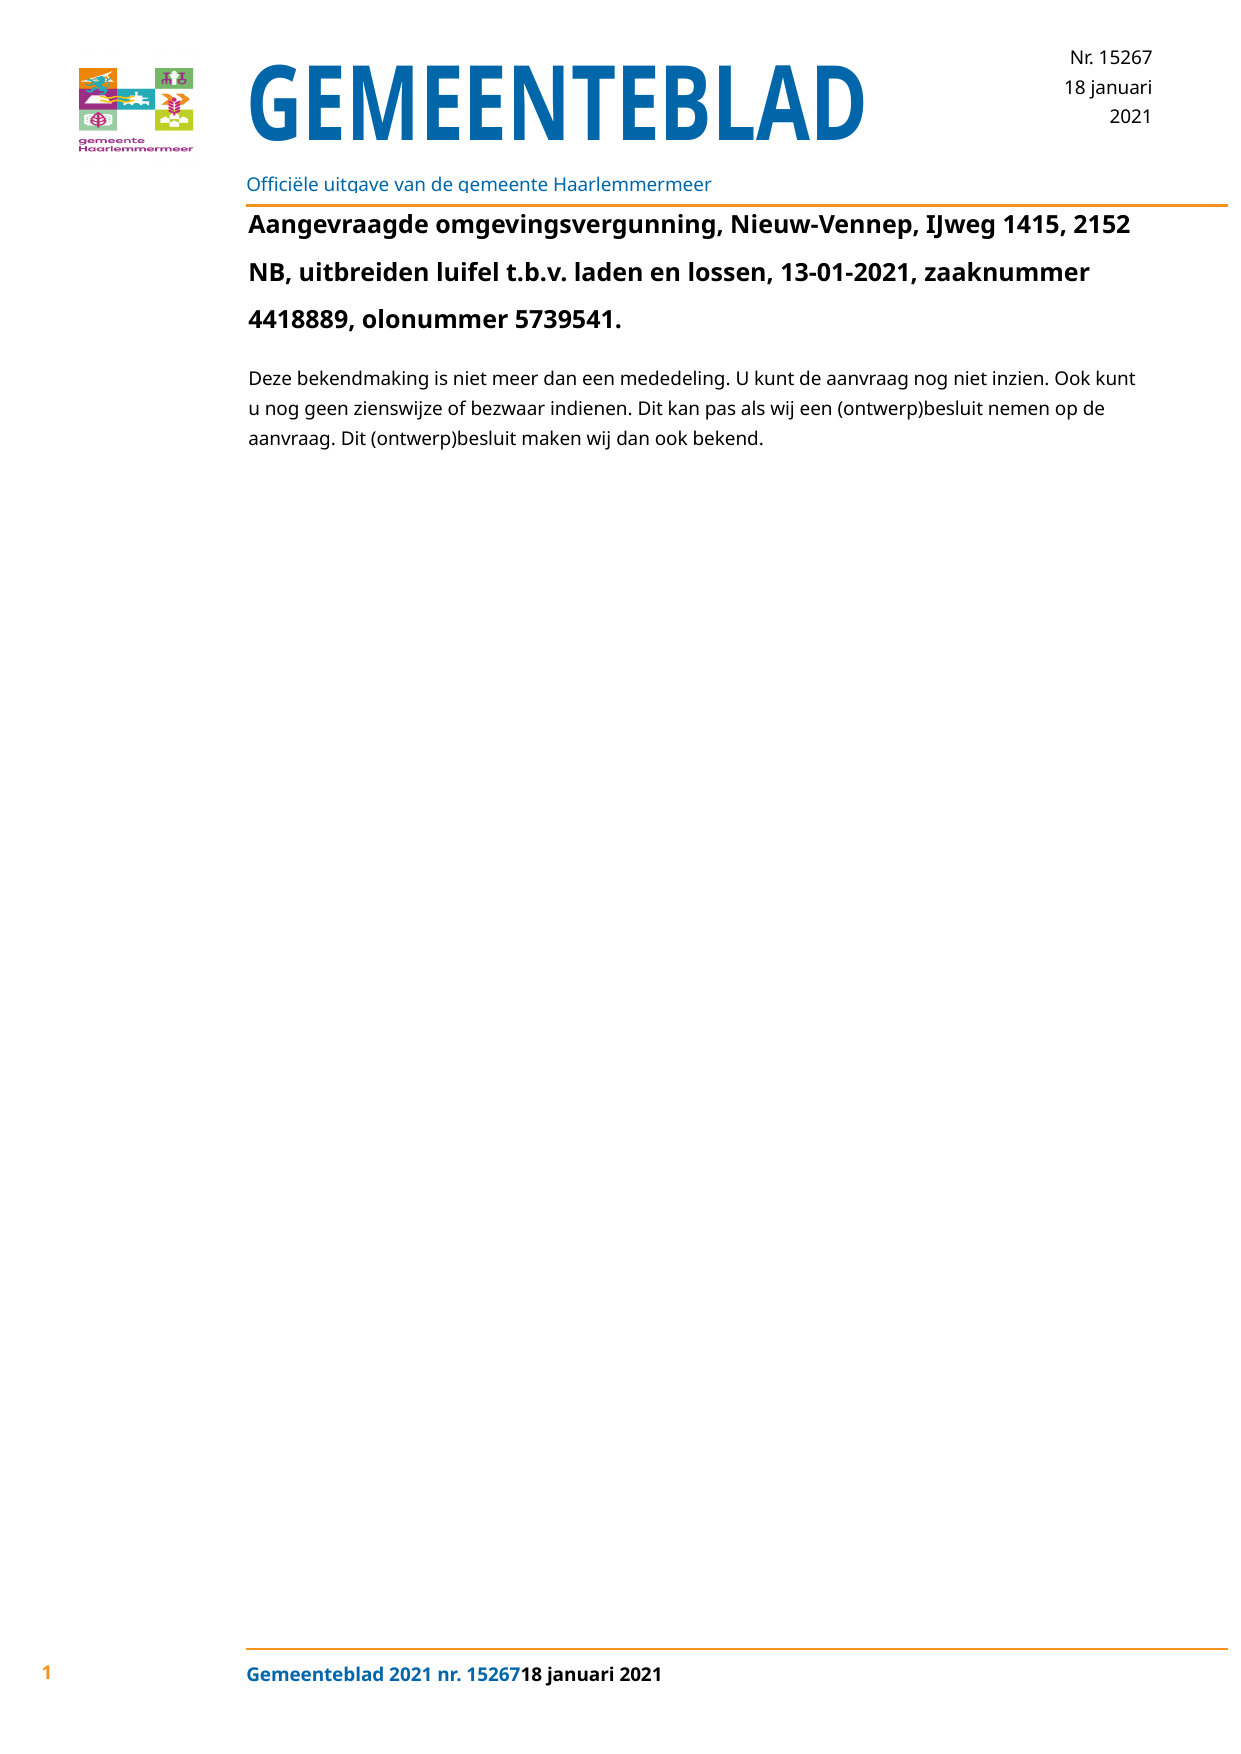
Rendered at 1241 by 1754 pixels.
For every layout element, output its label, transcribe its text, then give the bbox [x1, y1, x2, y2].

text Deze bekendmaking is niet meer dan een mededeling. U kunt de aanvraag nog niet inzien. Ook kunt u nog geen zienswijze of bezwaar indienen. Dit kan pas als wij een (ontwerp)besluit nemen op de aanvraag. Dit (ontwerp)besluit maken wij dan ook bekend. [248, 366, 1152, 450]
picture [41, 47, 231, 172]
text Aangevraagde omgevingsvergunning, Nieuw-Vennep, IJweg 1415, 2152 NB, uitbreiden luifel t.b.v. laden en lossen, 13-01-2021, zaaknummer 4418889, olonummer 5739541. [248, 207, 1152, 336]
